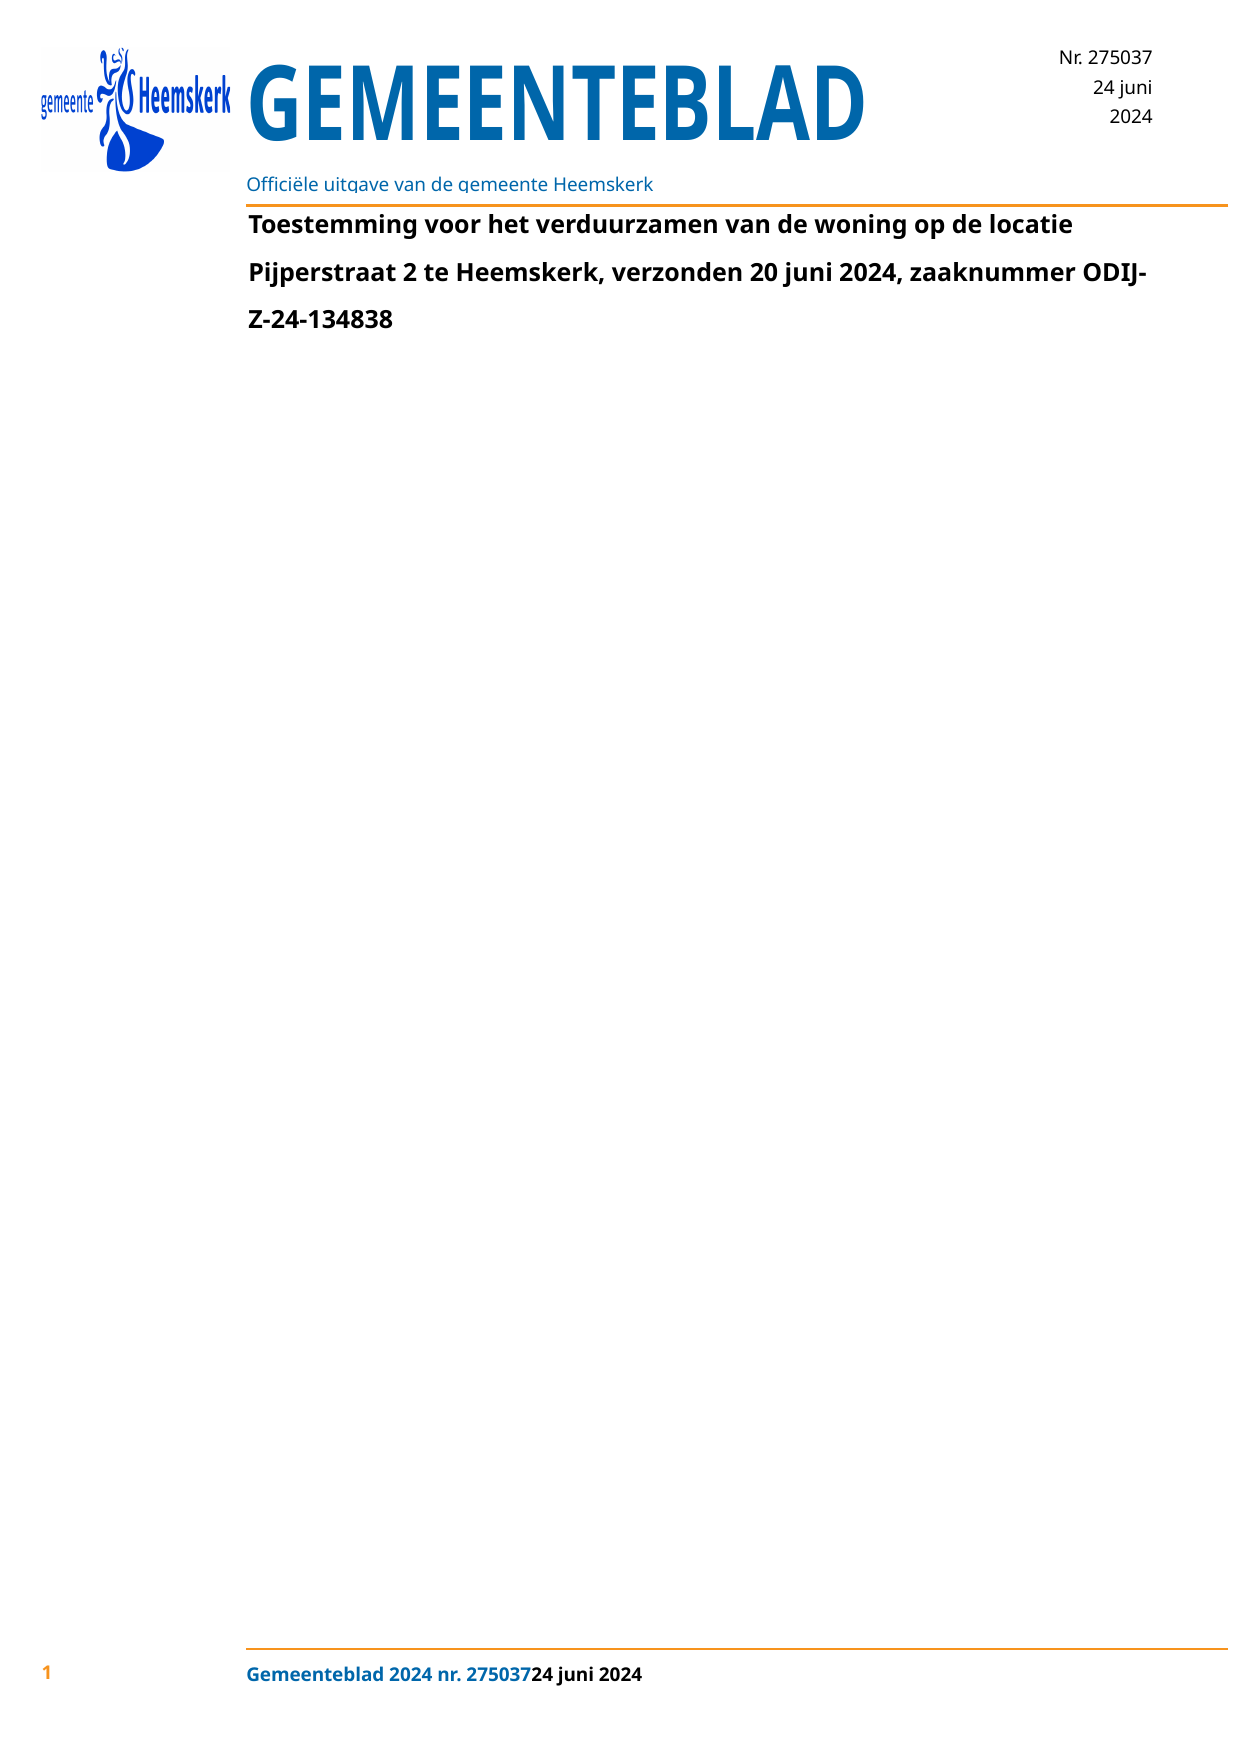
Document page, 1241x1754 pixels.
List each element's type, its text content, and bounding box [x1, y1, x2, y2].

text Toestemming voor het verduurzamen van de woning op de locatie Pijperstraat 2 te Heemskerk, verzonden 20 juni 2024, zaaknummer ODIJ-Z-24-134838 [248, 207, 1152, 336]
picture [41, 47, 231, 172]
